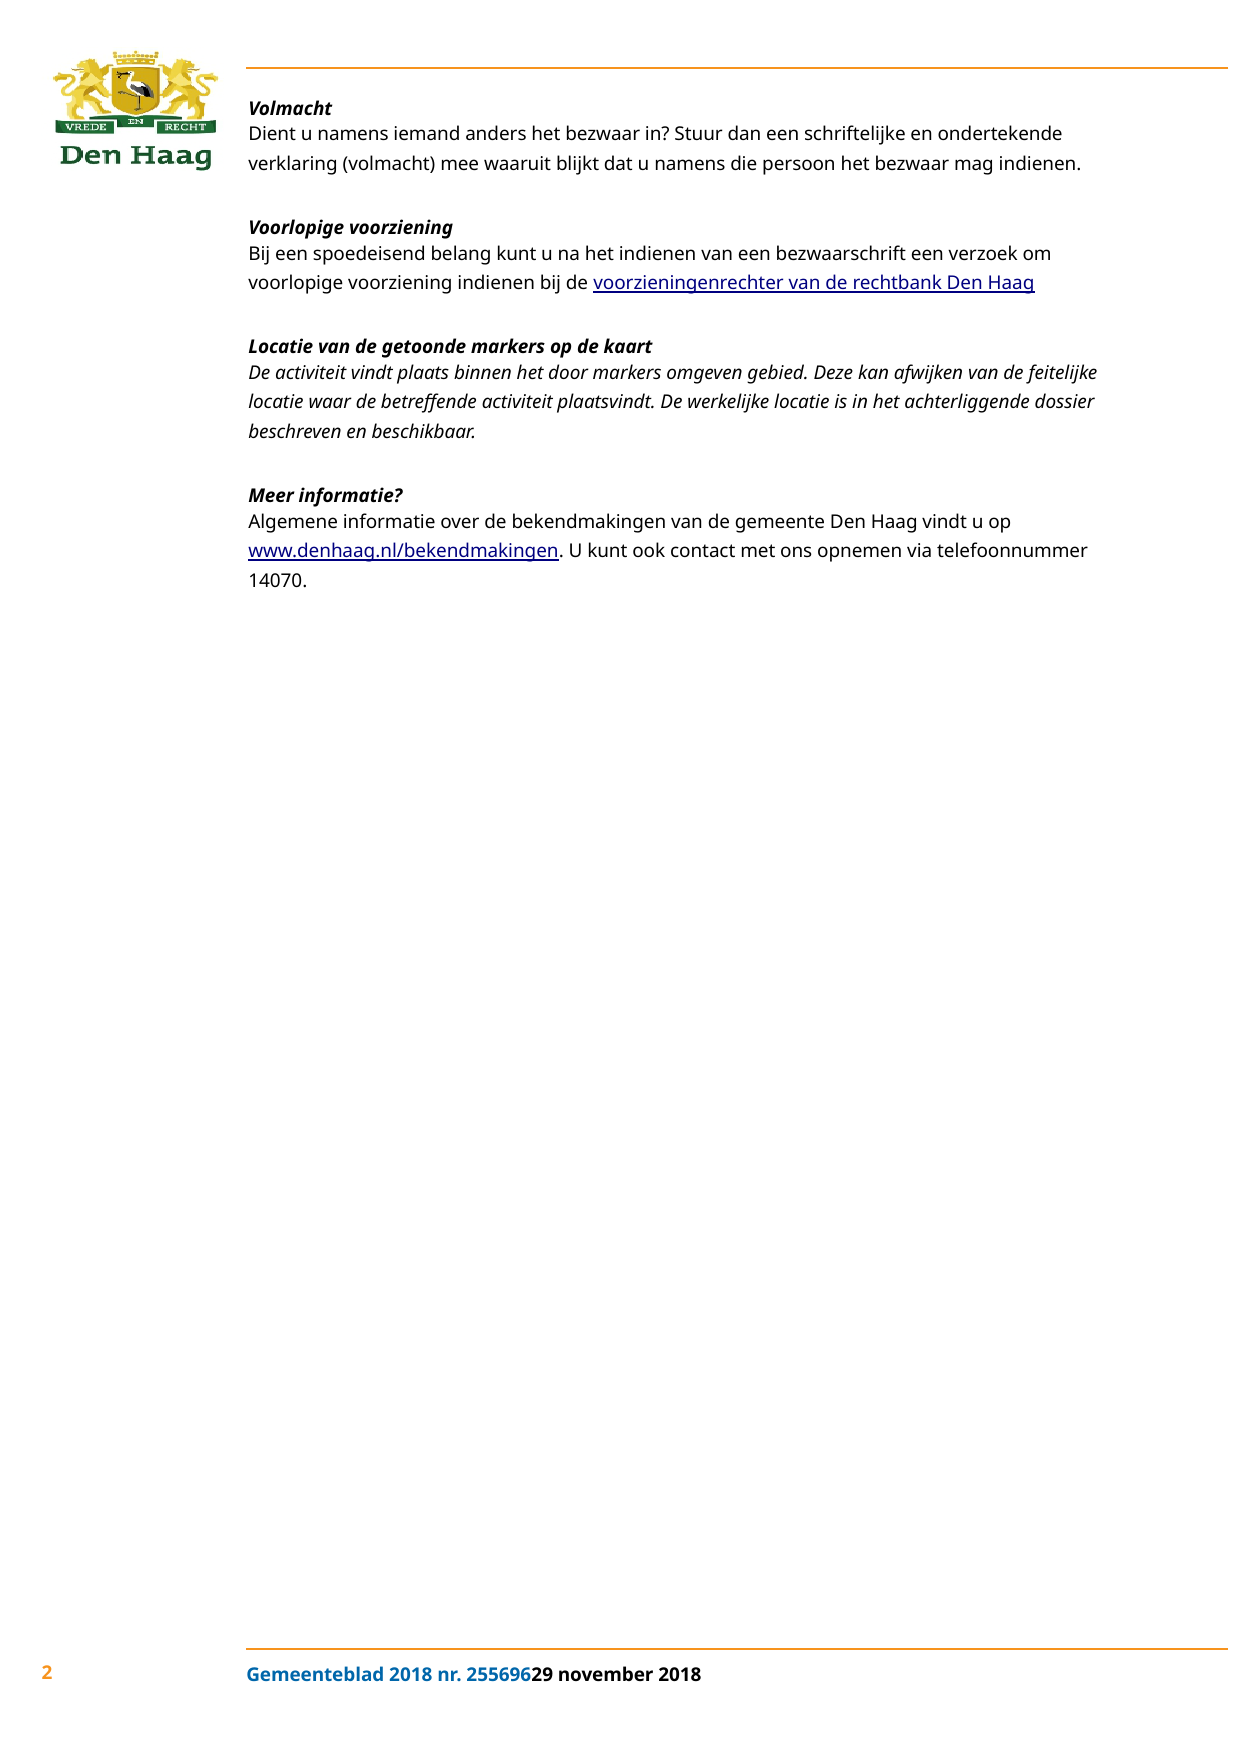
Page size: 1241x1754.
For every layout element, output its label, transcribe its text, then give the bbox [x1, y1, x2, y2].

text Locatie van de getoonde markers op de kaart [248, 333, 1152, 359]
text Dient u namens iemand anders het bezwaar in? Stuur dan een schriftelijke en ondertekende verklaring (volmacht) mee waaruit blijkt dat u namens die persoon het bezwaar mag indienen. [248, 121, 1152, 176]
picture [41, 47, 231, 172]
text Voorlopige voorziening [248, 214, 1152, 240]
text Meer informatie? [248, 482, 1152, 508]
text Bij een spoedeisend belang kunt u na het indienen van een bezwaarschrift een verzoek om voorlopige voorziening indienen bij de voorzieningenrechter van de rechtbank Den Haag [248, 240, 1152, 295]
text De activiteit vindt plaats binnen het door markers omgeven gebied. Deze kan afwijken van de feitelijke locatie waar de betreffende activiteit plaatsvindt. De werkelijke locatie is in het achterliggende dossier beschreven en beschikbaar. [248, 359, 1152, 444]
text Volmacht [248, 95, 1152, 121]
text Algemene informatie over de bekendmakingen van de gemeente Den Haag vindt u op www.denhaag.nl/bekendmakingen. U kunt ook contact met ons opnemen via telefoonnummer 14070. [248, 508, 1152, 593]
